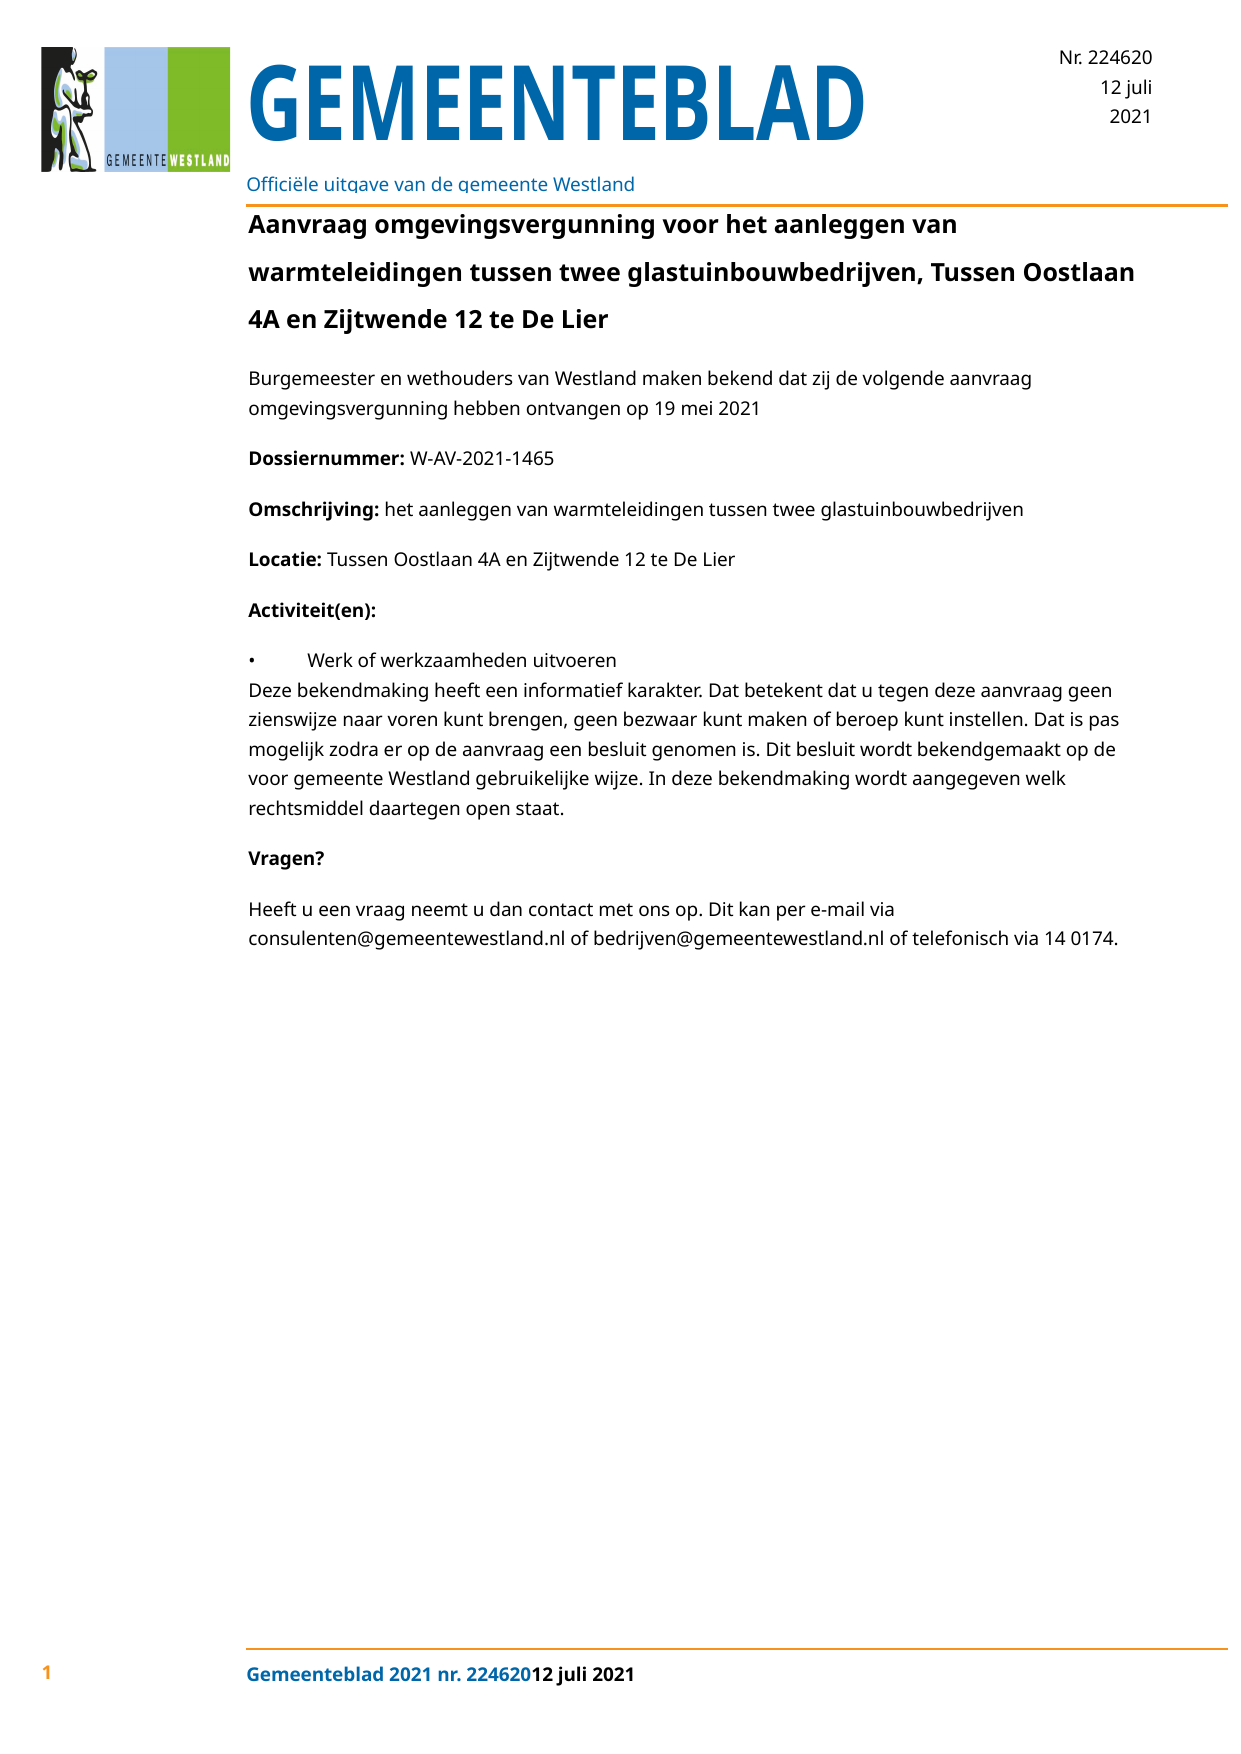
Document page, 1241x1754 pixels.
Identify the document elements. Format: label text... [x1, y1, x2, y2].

text Omschrijving: het aanleggen van warmteleidingen tussen twee glastuinbouwbedrijven [248, 496, 1152, 522]
text Locatie: Tussen Oostlaan 4A en Zijtwende 12 te De Lier [248, 546, 1152, 572]
list Werk of werkzaamheden uitvoeren [248, 647, 1152, 673]
text Heeft u een vraag neemt u dan contact met ons op. Dit kan per e-mail via consulenten@gemeentewestland.nl of bedrijven@gemeentewestland.nl of telefonisch via 14 0174. [248, 896, 1152, 951]
text Deze bekendmaking heeft een informatief karakter. Dat betekent dat u tegen deze aanvraag geen zienswijze naar voren kunt brengen, geen bezwaar kunt maken of beroep kunt instellen. Dat is pas mogelijk zodra er op de aanvraag een besluit genomen is. Dit besluit wordt bekendgemaakt op de voor gemeente Westland gebruikelijke wijze. In deze bekendmaking wordt aangegeven welk rechtsmiddel daartegen open staat. [248, 677, 1152, 821]
text Activiteit(en): [248, 597, 1152, 622]
text Aanvraag omgevingsvergunning voor het aanleggen van warmteleidingen tussen twee glastuinbouwbedrijven, Tussen Oostlaan 4A en Zijtwende 12 te De Lier [248, 207, 1152, 336]
text Vragen? [248, 846, 1152, 871]
text Dossiernummer: W-AV-2021-1465 [248, 446, 1152, 471]
picture [41, 47, 231, 172]
text Burgemeester en wethouders van Westland maken bekend dat zij de volgende aanvraag omgevingsvergunning hebben ontvangen op 19 mei 2021 [248, 366, 1152, 421]
